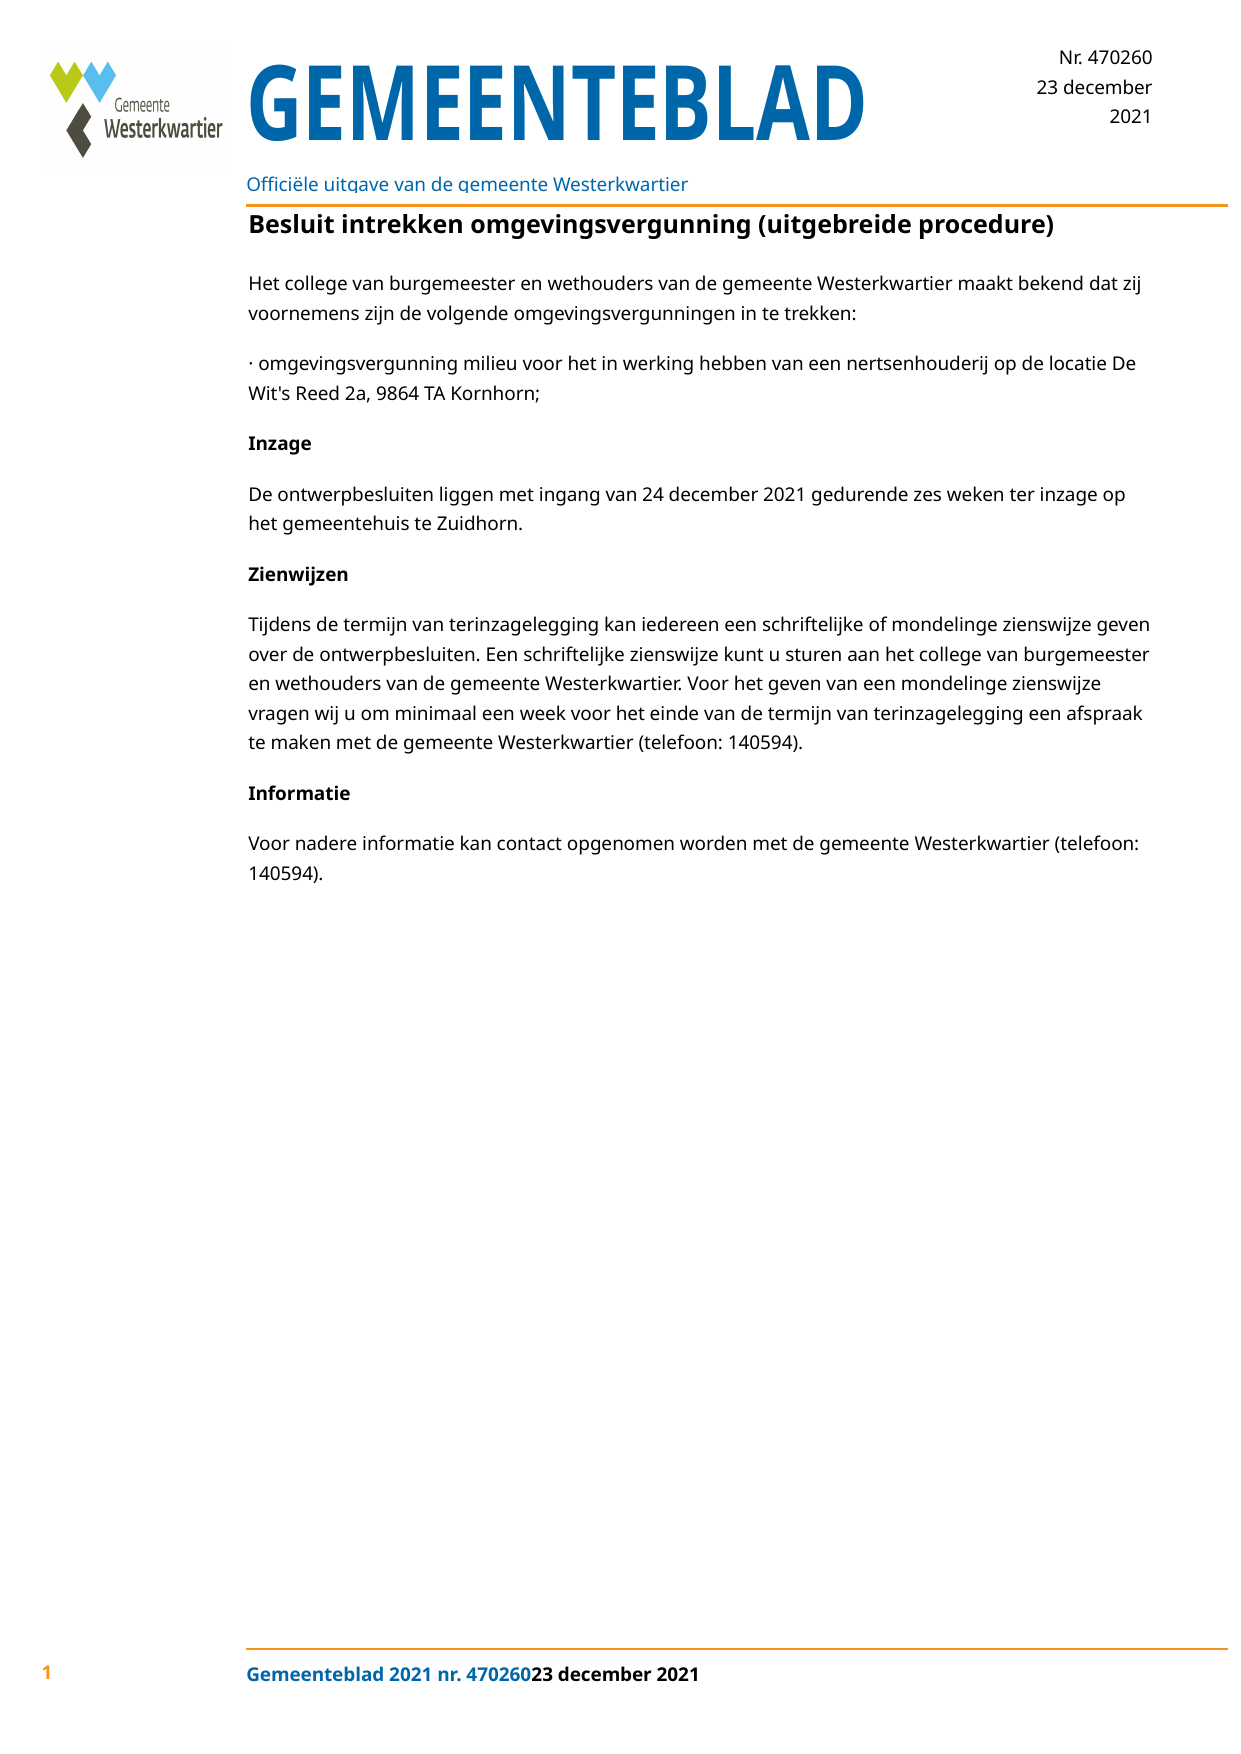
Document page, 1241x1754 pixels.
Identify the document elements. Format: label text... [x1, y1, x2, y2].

picture [41, 47, 231, 172]
text · omgevingsvergunning milieu voor het in werking hebben van een nertsenhouderij op de locatie De Wit's Reed 2a, 9864 TA Kornhorn; [248, 350, 1152, 406]
text Inzage [248, 430, 1152, 456]
text Zienwijzen [248, 561, 1152, 586]
text Het college van burgemeester en wethouders van de gemeente Westerkwartier maakt bekend dat zij voornemens zijn de volgende omgevingsvergunningen in te trekken: [248, 270, 1152, 326]
text Besluit intrekken omgevingsvergunning (uitgebreide procedure) [248, 207, 1152, 241]
text Informatie [248, 780, 1152, 806]
text Voor nadere informatie kan contact opgenomen worden met de gemeente Westerkwartier (telefoon: 140594). [248, 830, 1152, 886]
text Tijdens de termijn van terinzagelegging kan iedereen een schriftelijke of mondelinge zienswijze geven over de ontwerpbesluiten. Een schriftelijke zienswijze kunt u sturen aan het college van burgemeester en wethouders van de gemeente Westerkwartier. Voor het geven van een mondelinge zienswijze vragen wij u om minimaal een week voor het einde van de termijn van terinzagelegging een afspraak te maken met de gemeente Westerkwartier (telefoon: 140594). [248, 611, 1152, 755]
text De ontwerpbesluiten liggen met ingang van 24 december 2021 gedurende zes weken ter inzage op het gemeentehuis te Zuidhorn. [248, 481, 1152, 536]
